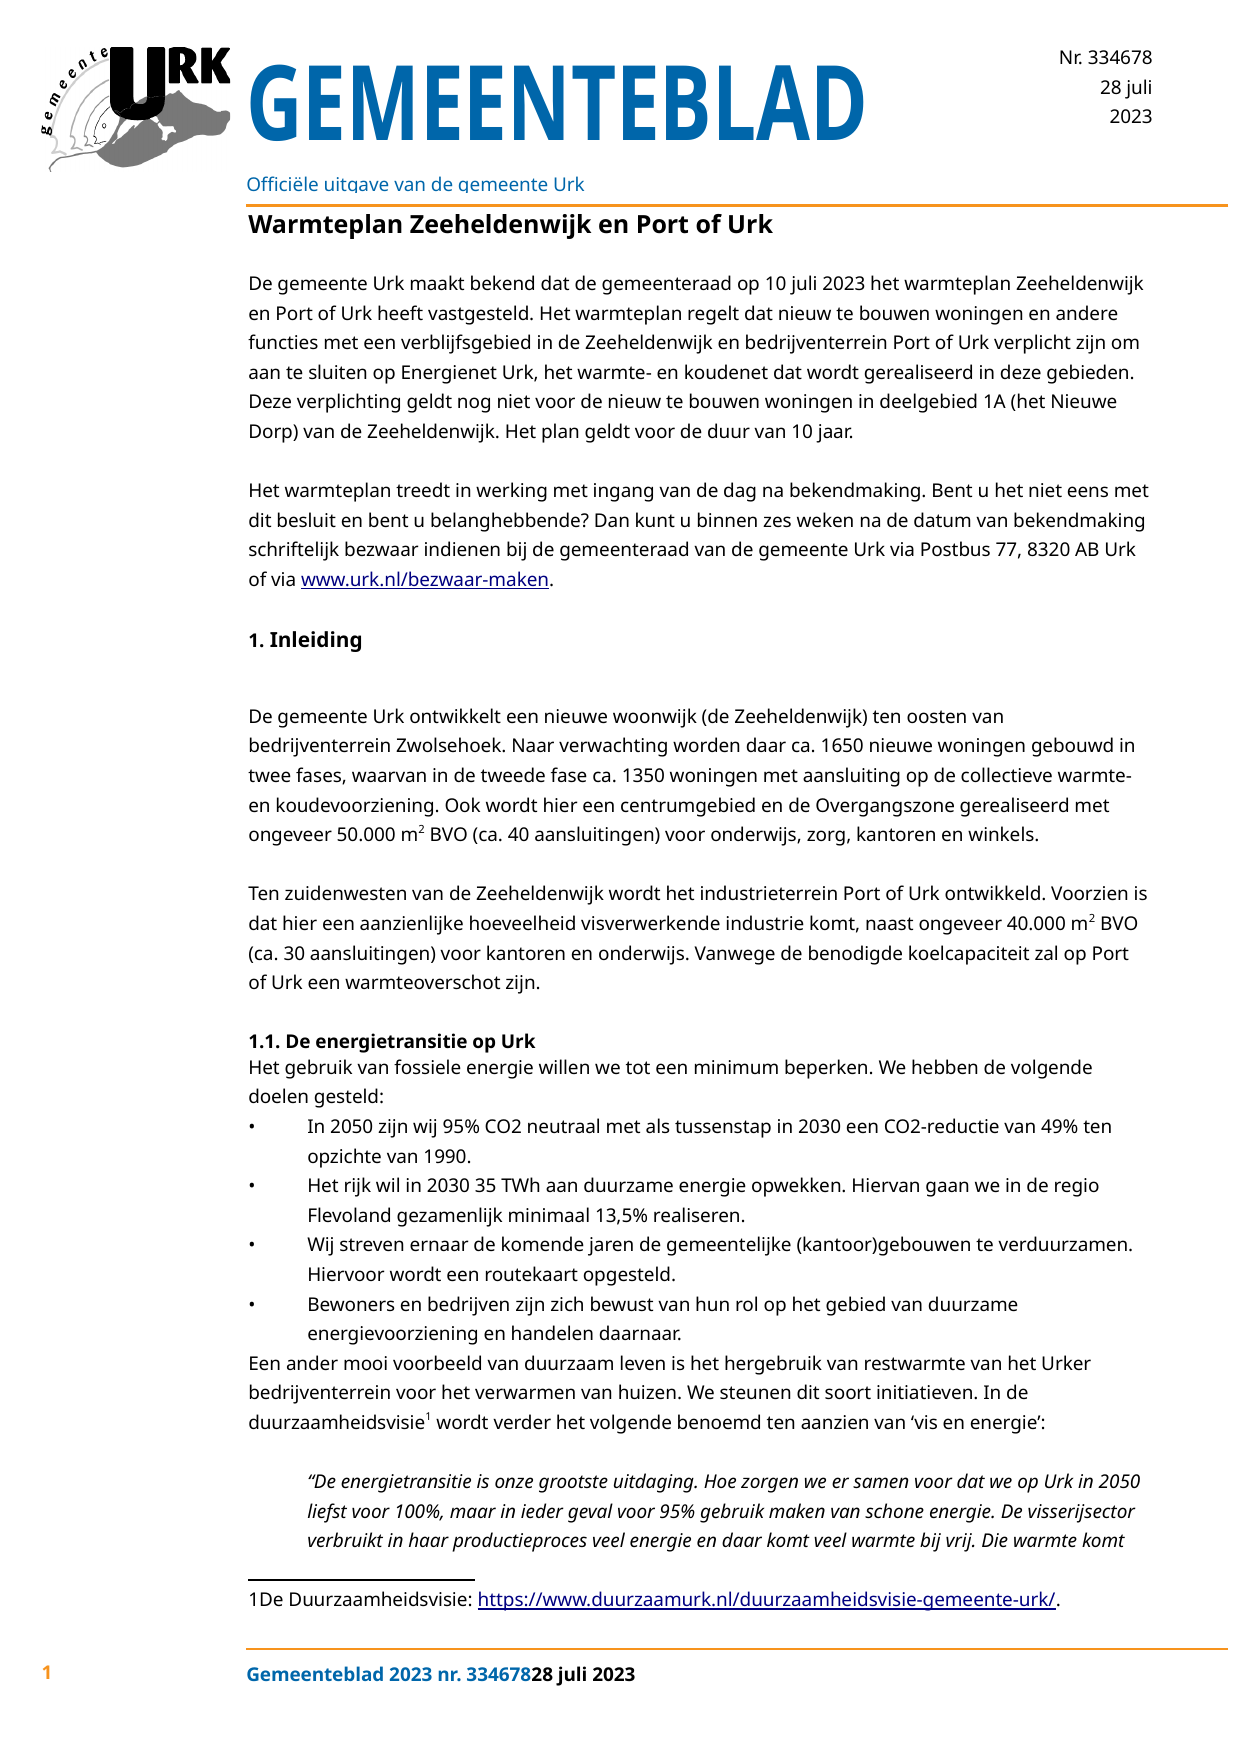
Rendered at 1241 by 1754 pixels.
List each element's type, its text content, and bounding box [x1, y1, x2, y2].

list Wij streven ernaar de komende jaren de gemeentelijke (kantoor)gebouwen te verduurzamen. Hiervoor wordt een routekaart opgesteld. [248, 1232, 1152, 1287]
list “De energietransitie is onze grootste uitdaging. Hoe zorgen we er samen voor dat we op Urk in 2050 liefst voor 100%, maar in ieder geval voor 95% gebruik maken van schone energie. De visserijsector verbruikt in haar productieproces veel energie en daar komt veel warmte bij vrij. Die warmte komt [248, 1468, 1152, 1553]
picture [41, 47, 231, 172]
text Ten zuidenwesten van de Zeeheldenwijk wordt het industrieterrein Port of Urk ontwikkeld. Voorzien is dat hier een aanzienlijke hoeveelheid visverwerkende industrie komt, naast ongeveer 40.000 m2 BVO (ca. 30 aansluitingen) voor kantoren en onderwijs. Vanwege de benodigde koelcapaciteit zal op Port of Urk een warmteoverschot zijn. [248, 881, 1152, 995]
list Het rijk wil in 2030 35 TWh aan duurzame energie opwekken. Hiervan gaan we in de regio Flevoland gezamenlijk minimaal 13,5% realiseren. [248, 1172, 1152, 1228]
list In 2050 zijn wij 95% CO2 neutraal met als tussenstap in 2030 een CO2-reductie van 49% ten opzichte van 1990. [248, 1113, 1152, 1169]
text Het gebruik van fossiele energie willen we tot een minimum beperken. We hebben de volgende doelen gesteld: [248, 1054, 1152, 1109]
text De gemeente Urk maakt bekend dat de gemeenteraad op 10 juli 2023 het warmteplan Zeeheldenwijk en Port of Urk heeft vastgesteld. Het warmteplan regelt dat nieuw te bouwen woningen en andere functies met een verblijfsgebied in de Zeeheldenwijk en bedrijventerrein Port of Urk verplicht zijn om aan te sluiten op Energienet Urk, het warmte- en koudenet dat wordt gerealiseerd in deze gebieden. Deze verplichting geldt nog niet voor de nieuw te bouwen woningen in deelgebied 1A (het Nieuwe Dorp) van de Zeeheldenwijk. Het plan geldt voor de duur van 10 jaar. [248, 270, 1152, 444]
text Het warmteplan treedt in werking met ingang van de dag na bekendmaking. Bent u het niet eens met dit besluit en bent u belanghebbende? Dan kunt u binnen zes weken na de datum van bekendmaking schriftelijk bezwaar indienen bij de gemeenteraad van de gemeente Urk via Postbus 77, 8320 AB Urk of via www.urk.nl/bezwaar-maken. [248, 477, 1152, 592]
list Bewoners en bedrijven zijn zich bewust van hun rol op het gebied van duurzame energievoorziening en handelen daarnaar. [248, 1291, 1152, 1346]
text 1. Inleiding [248, 625, 1152, 654]
text De Duurzaamheidsvisie: https://www.duurzaamurk.nl/duurzaamheidsvisie-gemeente-urk/. [248, 1586, 1152, 1612]
text De gemeente Urk ontwikkelt een nieuwe woonwijk (de Zeeheldenwijk) ten oosten van bedrijventerrein Zwolsehoek. Naar verwachting worden daar ca. 1650 nieuwe woningen gebouwd in twee fases, waarvan in de tweede fase ca. 1350 woningen met aansluiting op de collectieve warmte- en koudevoorziening. Ook wordt hier een centrumgebied en de Overgangszone gerealiseerd met ongeveer 50.000 m2 BVO (ca. 40 aansluitingen) voor onderwijs, zorg, kantoren en winkels. [248, 703, 1152, 847]
text Warmteplan Zeeheldenwijk en Port of Urk [248, 207, 1152, 241]
text Een ander mooi voorbeeld van duurzaam leven is het hergebruik van restwarmte van het Urker bedrijventerrein voor het verwarmen van huizen. We steunen dit soort initiatieven. In de duurzaamheidsvisie wordt verder het volgende benoemd ten aanzien van ‘vis en energie’: [248, 1350, 1152, 1435]
text 1.1. De energietransitie op Urk [248, 1028, 1152, 1054]
